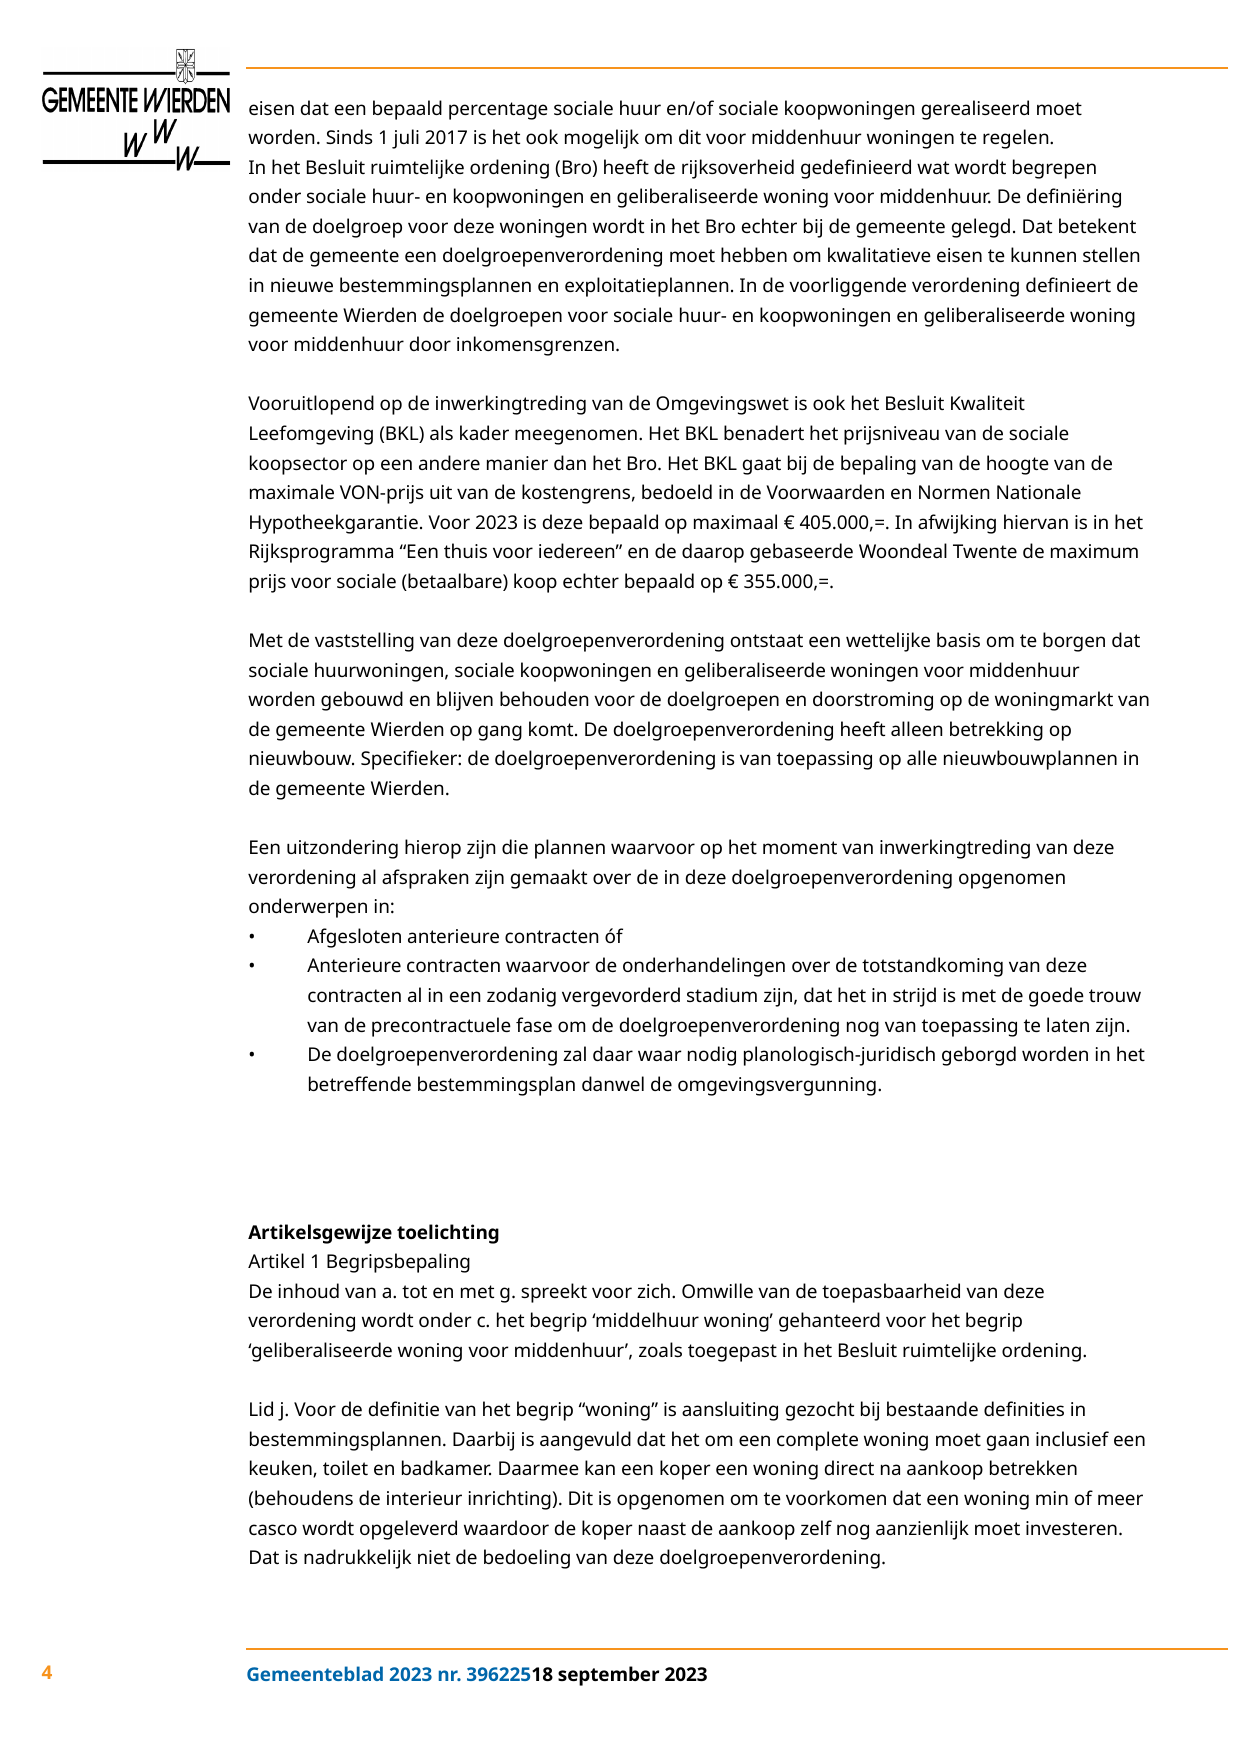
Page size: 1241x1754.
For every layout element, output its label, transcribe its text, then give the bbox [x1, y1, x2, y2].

text De inhoud van a. tot en met g. spreekt voor zich. Omwille van de toepasbaarheid van deze verordening wordt onder c. het begrip ‘middelhuur woning’ gehanteerd voor het begrip ‘geliberaliseerde woning voor middenhuur’, zoals toegepast in het Besluit ruimtelijke ordening. [248, 1278, 1152, 1363]
text eisen dat een bepaald percentage sociale huur en/of sociale koopwoningen gerealiseerd moet worden. Sinds 1 juli 2017 is het ook mogelijk om dit voor middenhuur woningen te regelen. [248, 95, 1152, 150]
list Afgesloten anterieure contracten óf [248, 923, 1152, 949]
text Lid j. Voor de definitie van het begrip “woning” is aansluiting gezocht bij bestaande definities in bestemmingsplannen. Daarbij is aangevuld dat het om een complete woning moet gaan inclusief een keuken, toilet en badkamer. Daarmee kan een koper een woning direct na aankoop betrekken (behoudens de interieur inrichting). Dit is opgenomen om te voorkomen dat een woning min of meer casco wordt opgeleverd waardoor de koper naast de aankoop zelf nog aanzienlijk moet investeren. Dat is nadrukkelijk niet de bedoeling van deze doelgroepenverordening. [248, 1396, 1152, 1570]
text Artikel 1 Begripsbepaling [248, 1248, 1152, 1274]
list De doelgroepenverordening zal daar waar nodig planologisch-juridisch geborgd worden in het betreffende bestemmingsplan danwel de omgevingsvergunning. [248, 1041, 1152, 1097]
picture [41, 47, 231, 172]
list Anterieure contracten waarvoor de onderhandelingen over de totstandkoming van deze contracten al in een zodanig vergevorderd stadium zijn, dat het in strijd is met de goede trouw van de precontractuele fase om de doelgroepenverordening nog van toepassing te laten zijn. [248, 953, 1152, 1038]
text Met de vaststelling van deze doelgroepenverordening ontstaat een wettelijke basis om te borgen dat sociale huurwoningen, sociale koopwoningen en geliberaliseerde woningen voor middenhuur worden gebouwd en blijven behouden voor de doelgroepen en doorstroming op de woningmarkt van de gemeente Wierden op gang komt. De doelgroepenverordening heeft alleen betrekking op nieuwbouw. Specifieker: de doelgroepenverordening is van toepassing op alle nieuwbouwplannen in de gemeente Wierden. [248, 627, 1152, 801]
text In het Besluit ruimtelijke ordening (Bro) heeft de rijksoverheid gedefinieerd wat wordt begrepen onder sociale huur- en koopwoningen en geliberaliseerde woning voor middenhuur. De definiëring van de doelgroep voor deze woningen wordt in het Bro echter bij de gemeente gelegd. Dat betekent dat de gemeente een doelgroepenverordening moet hebben om kwalitatieve eisen te kunnen stellen in nieuwe bestemmingsplannen en exploitatieplannen. In de voorliggende verordening definieert de gemeente Wierden de doelgroepen voor sociale huur- en koopwoningen en geliberaliseerde woning voor middenhuur door inkomensgrenzen. [248, 154, 1152, 357]
text Vooruitlopend op de inwerkingtreding van de Omgevingswet is ook het Besluit Kwaliteit Leefomgeving (BKL) als kader meegenomen. Het BKL benadert het prijsniveau van de sociale koopsector op een andere manier dan het Bro. Het BKL gaat bij de bepaling van de hoogte van de maximale VON-prijs uit van de kostengrens, bedoeld in de Voorwaarden en Normen Nationale Hypotheekgarantie. Voor 2023 is deze bepaald op maximaal € 405.000,=. In afwijking hiervan is in het Rijksprogramma “Een thuis voor iedereen” en de daarop gebaseerde Woondeal Twente de maximum prijs voor sociale (betaalbare) koop echter bepaald op € 355.000,=. [248, 391, 1152, 594]
text Een uitzondering hierop zijn die plannen waarvoor op het moment van inwerkingtreding van deze verordening al afspraken zijn gemaakt over de in deze doelgroepenverordening opgenomen onderwerpen in: [248, 834, 1152, 919]
text Artikelsgewijze toelichting [248, 1219, 1152, 1245]
